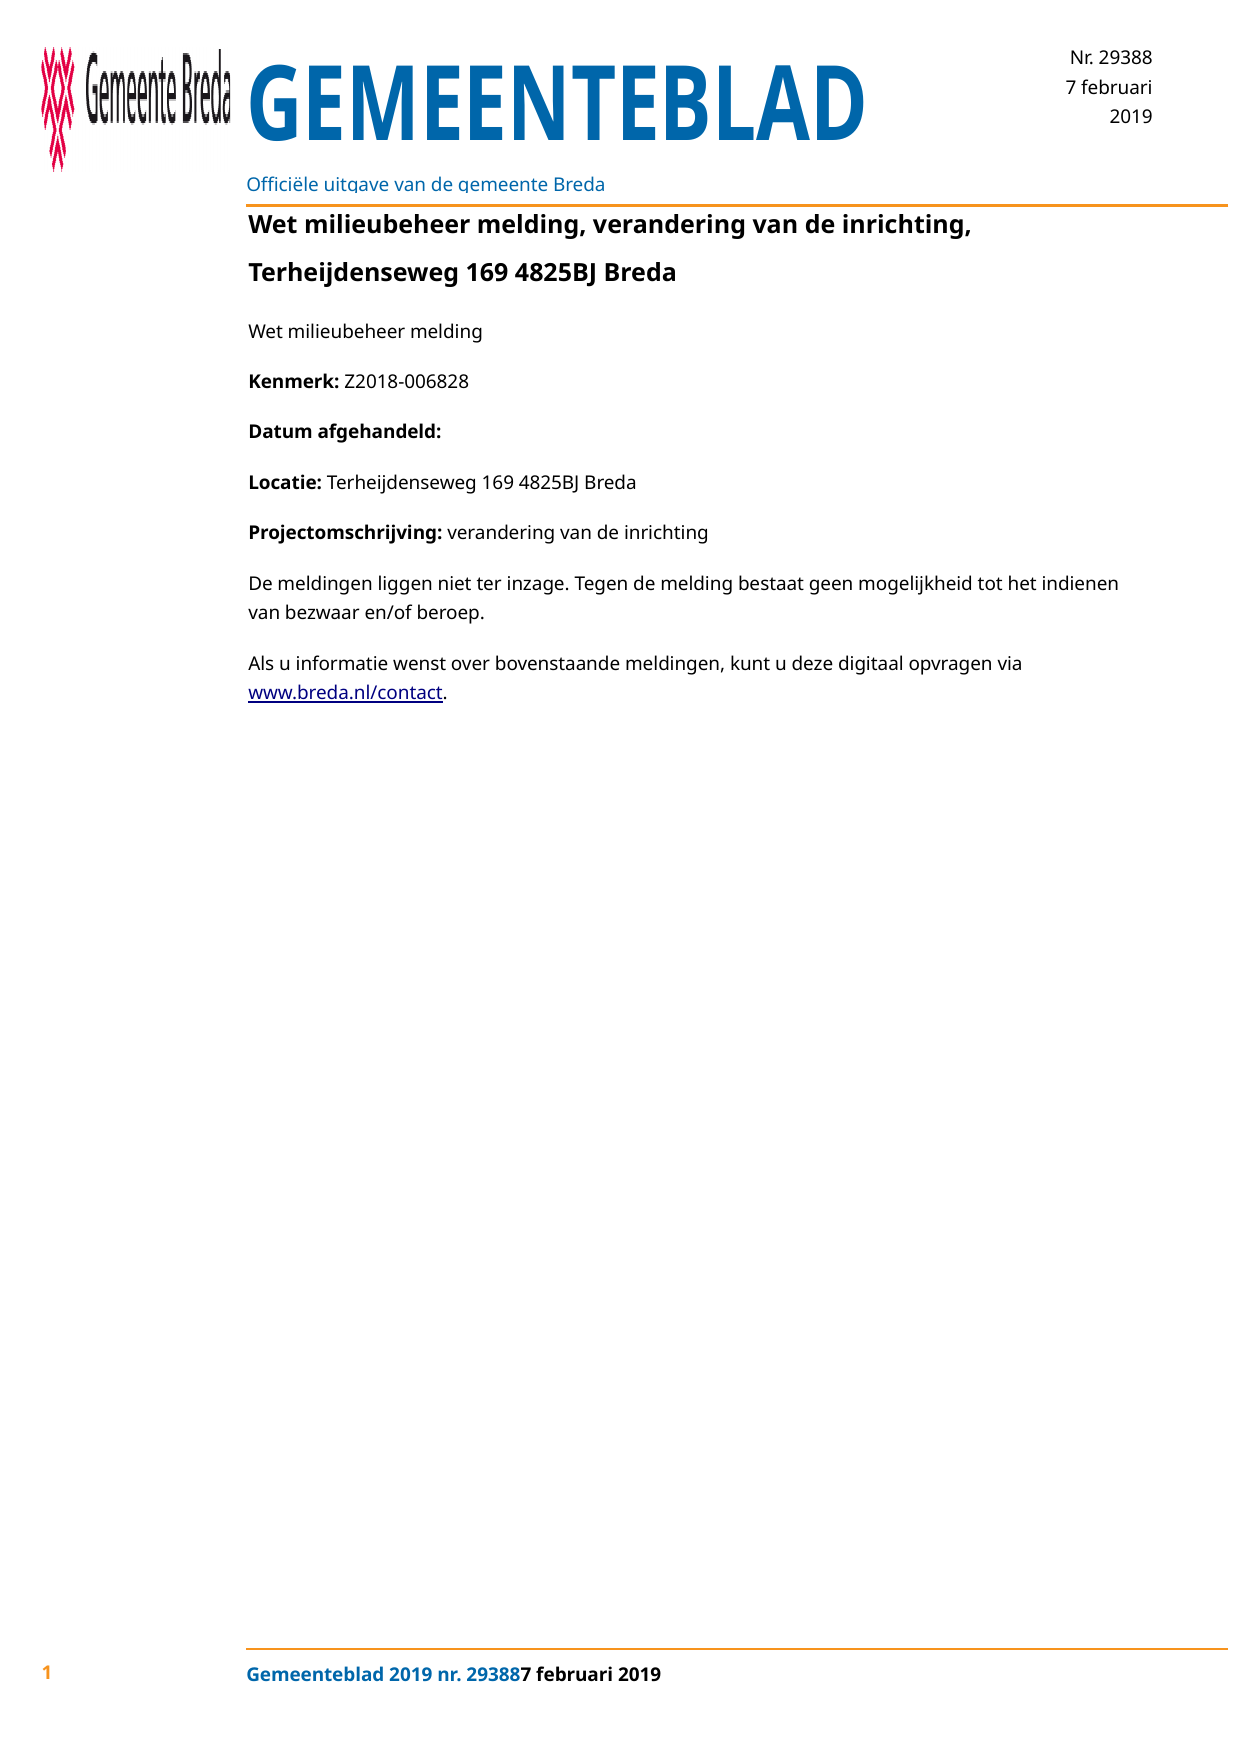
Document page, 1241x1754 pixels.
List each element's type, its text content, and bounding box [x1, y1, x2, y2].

text De meldingen liggen niet ter inzage. Tegen de melding bestaat geen mogelijkheid tot het indienen van bezwaar en/of beroep. [248, 570, 1152, 625]
text Projectomschrijving: verandering van de inrichting [248, 519, 1152, 545]
text Als u informatie wenst over bovenstaande meldingen, kunt u deze digitaal opvragen via www.breda.nl/contact. [248, 650, 1152, 705]
picture [41, 47, 231, 172]
text Datum afgehandeld: [248, 419, 1152, 444]
text Kenmerk: Z2018-006828 [248, 368, 1152, 394]
text Wet milieubeheer melding [248, 318, 1152, 344]
text Locatie: Terheijdenseweg 169 4825BJ Breda [248, 469, 1152, 495]
text Wet milieubeheer melding, verandering van de inrichting, Terheijdenseweg 169 4825BJ Breda [248, 207, 1152, 288]
